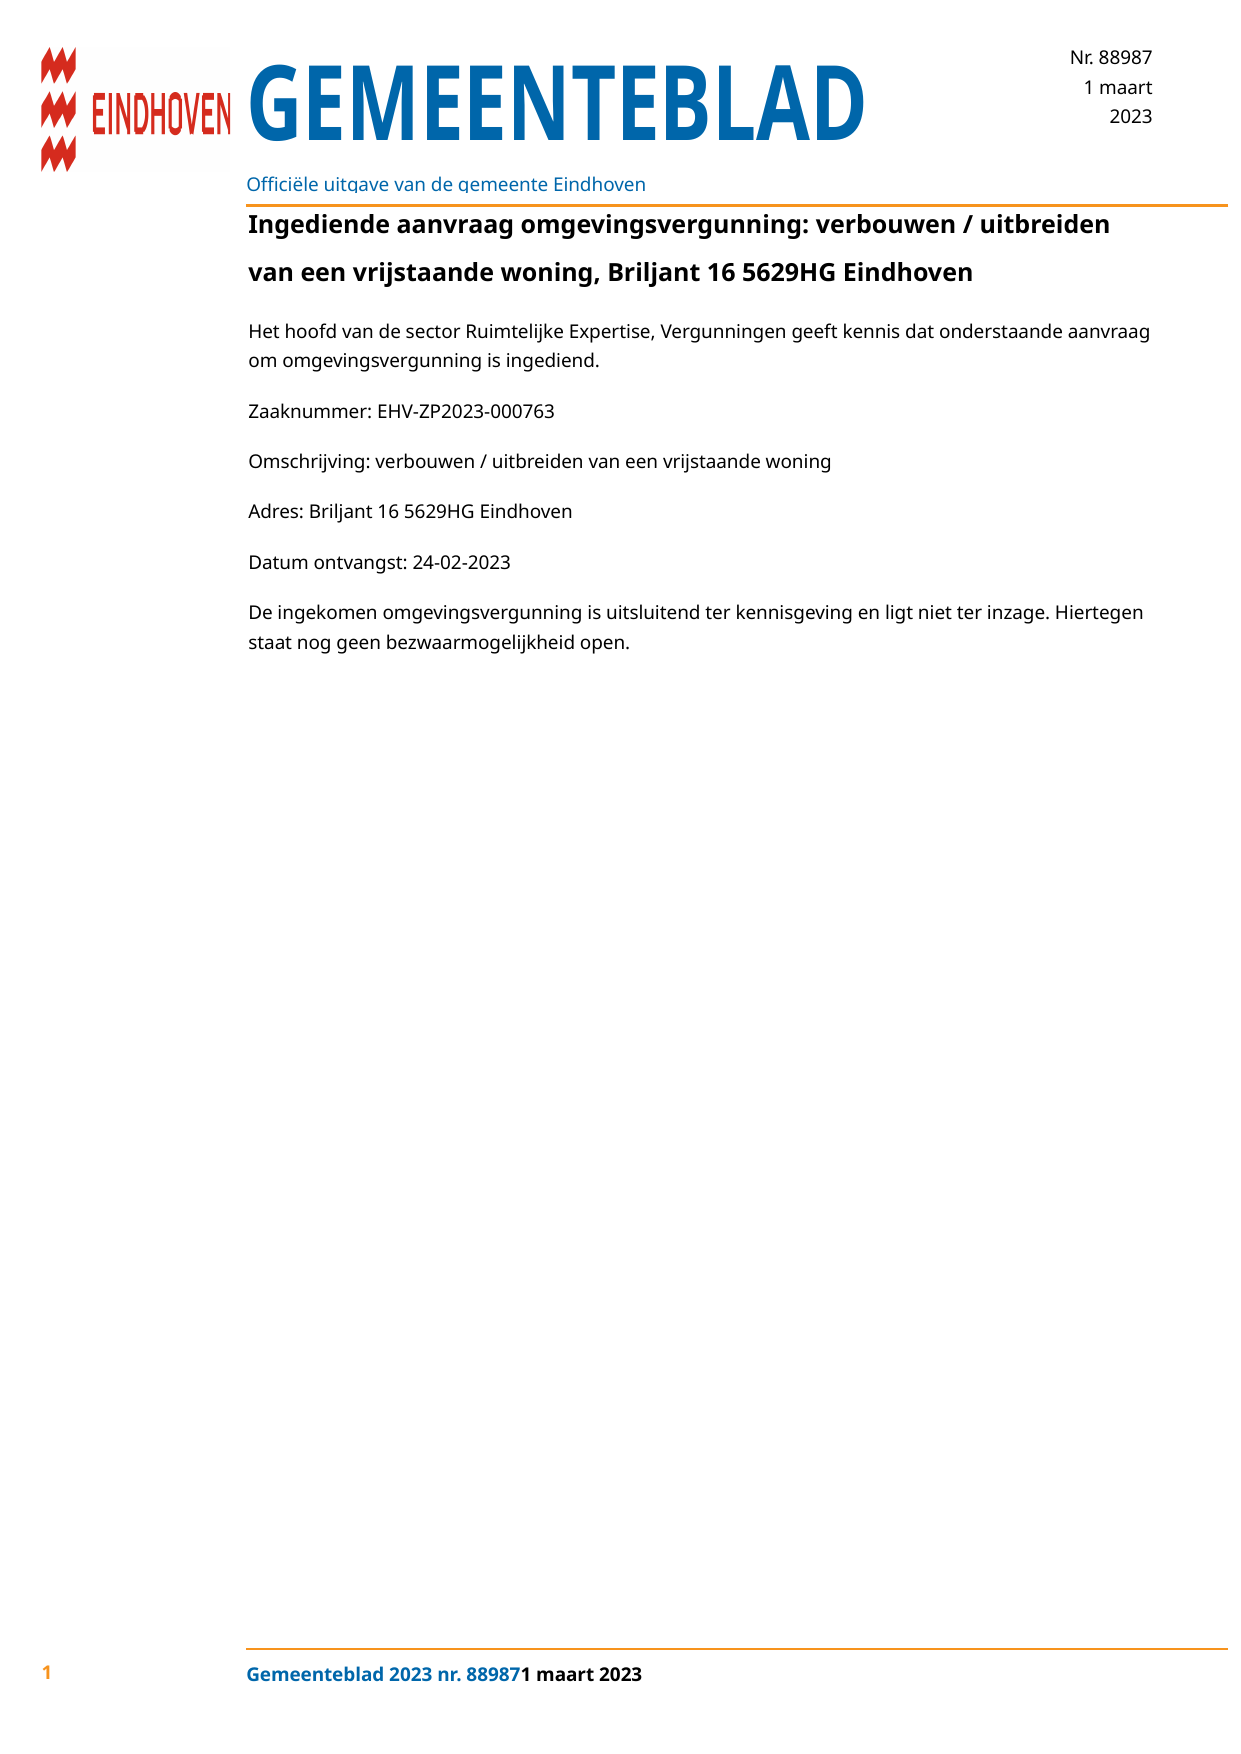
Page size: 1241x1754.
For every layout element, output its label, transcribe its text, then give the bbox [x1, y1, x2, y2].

text De ingekomen omgevingsvergunning is uitsluitend ter kennisgeving en ligt niet ter inzage. Hiertegen staat nog geen bezwaarmogelijkheid open. [248, 599, 1152, 655]
text Ingediende aanvraag omgevingsvergunning: verbouwen / uitbreiden van een vrijstaande woning, Briljant 16 5629HG Eindhoven [248, 207, 1152, 288]
text Datum ontvangst: 24-02-2023 [248, 549, 1152, 575]
picture [41, 47, 231, 172]
text Adres: Briljant 16 5629HG Eindhoven [248, 499, 1152, 524]
text Zaaknummer: EHV-ZP2023-000763 [248, 398, 1152, 424]
text Omschrijving: verbouwen / uitbreiden van een vrijstaande woning [248, 448, 1152, 474]
text Het hoofd van de sector Ruimtelijke Expertise, Vergunningen geeft kennis dat onderstaande aanvraag om omgevingsvergunning is ingediend. [248, 318, 1152, 373]
